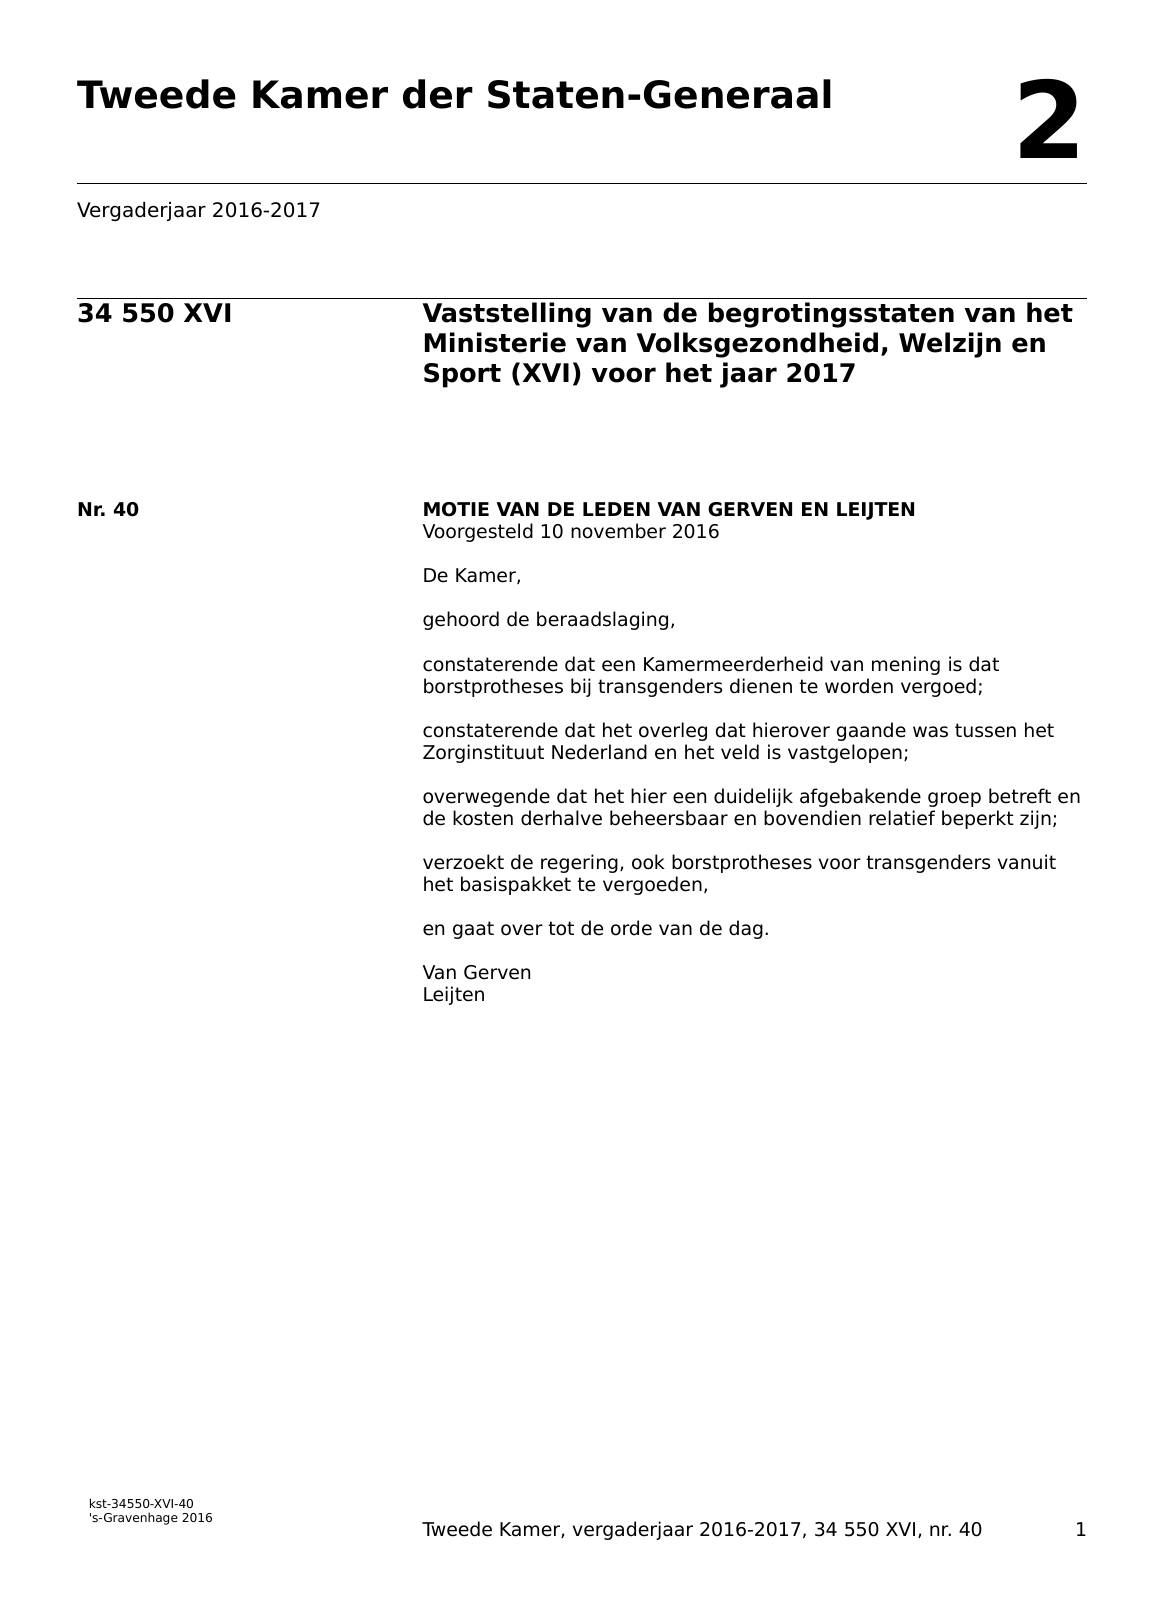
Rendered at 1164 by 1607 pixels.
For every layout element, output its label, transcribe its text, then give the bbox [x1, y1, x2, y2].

table_cell Vergaderjaar 2016-2017 [77, 184, 1087, 298]
text constaterende dat een Kamermeerderheid van mening is dat borstprotheses bij transgenders dienen te worden vergoed; [422, 653, 1087, 697]
subtitle 34 550 XVI Vaststelling van de begrotingsstaten van het Ministerie van Volksgezondheid, Welzijn en Sport (XVI) voor het jaar 2017 [77, 299, 1087, 388]
text gehoord de beraadslaging, [422, 609, 1087, 631]
text verzoekt de regering, ook borstprotheses voor transgenders vanuit het basispakket te vergoeden, [422, 852, 1087, 896]
text De Kamer, [422, 565, 1087, 587]
text 's-Gravenhage 2016 [88, 1511, 323, 1525]
text kst-34550-XVI-40 [88, 1497, 323, 1511]
table_header 2 [886, 59, 1087, 183]
table_header Tweede Kamer der Staten-Generaal [77, 59, 886, 183]
text en gaat over tot de orde van de dag. [422, 918, 1087, 940]
text Van Gerven [422, 962, 1087, 984]
text Leijten [422, 984, 1087, 1006]
text overwegende dat het hier een duidelijk afgebakende groep betreft en de kosten derhalve beheersbaar en bovendien relatief beperkt zijn; [422, 786, 1087, 830]
subtitle Nr. 40 MOTIE VAN DE LEDEN VAN GERVEN EN LEIJTEN [77, 499, 1087, 521]
text constaterende dat het overleg dat hierover gaande was tussen het Zorginstituut Nederland en het veld is vastgelopen; [422, 720, 1087, 764]
text Voorgesteld 10 november 2016 [422, 521, 1087, 543]
